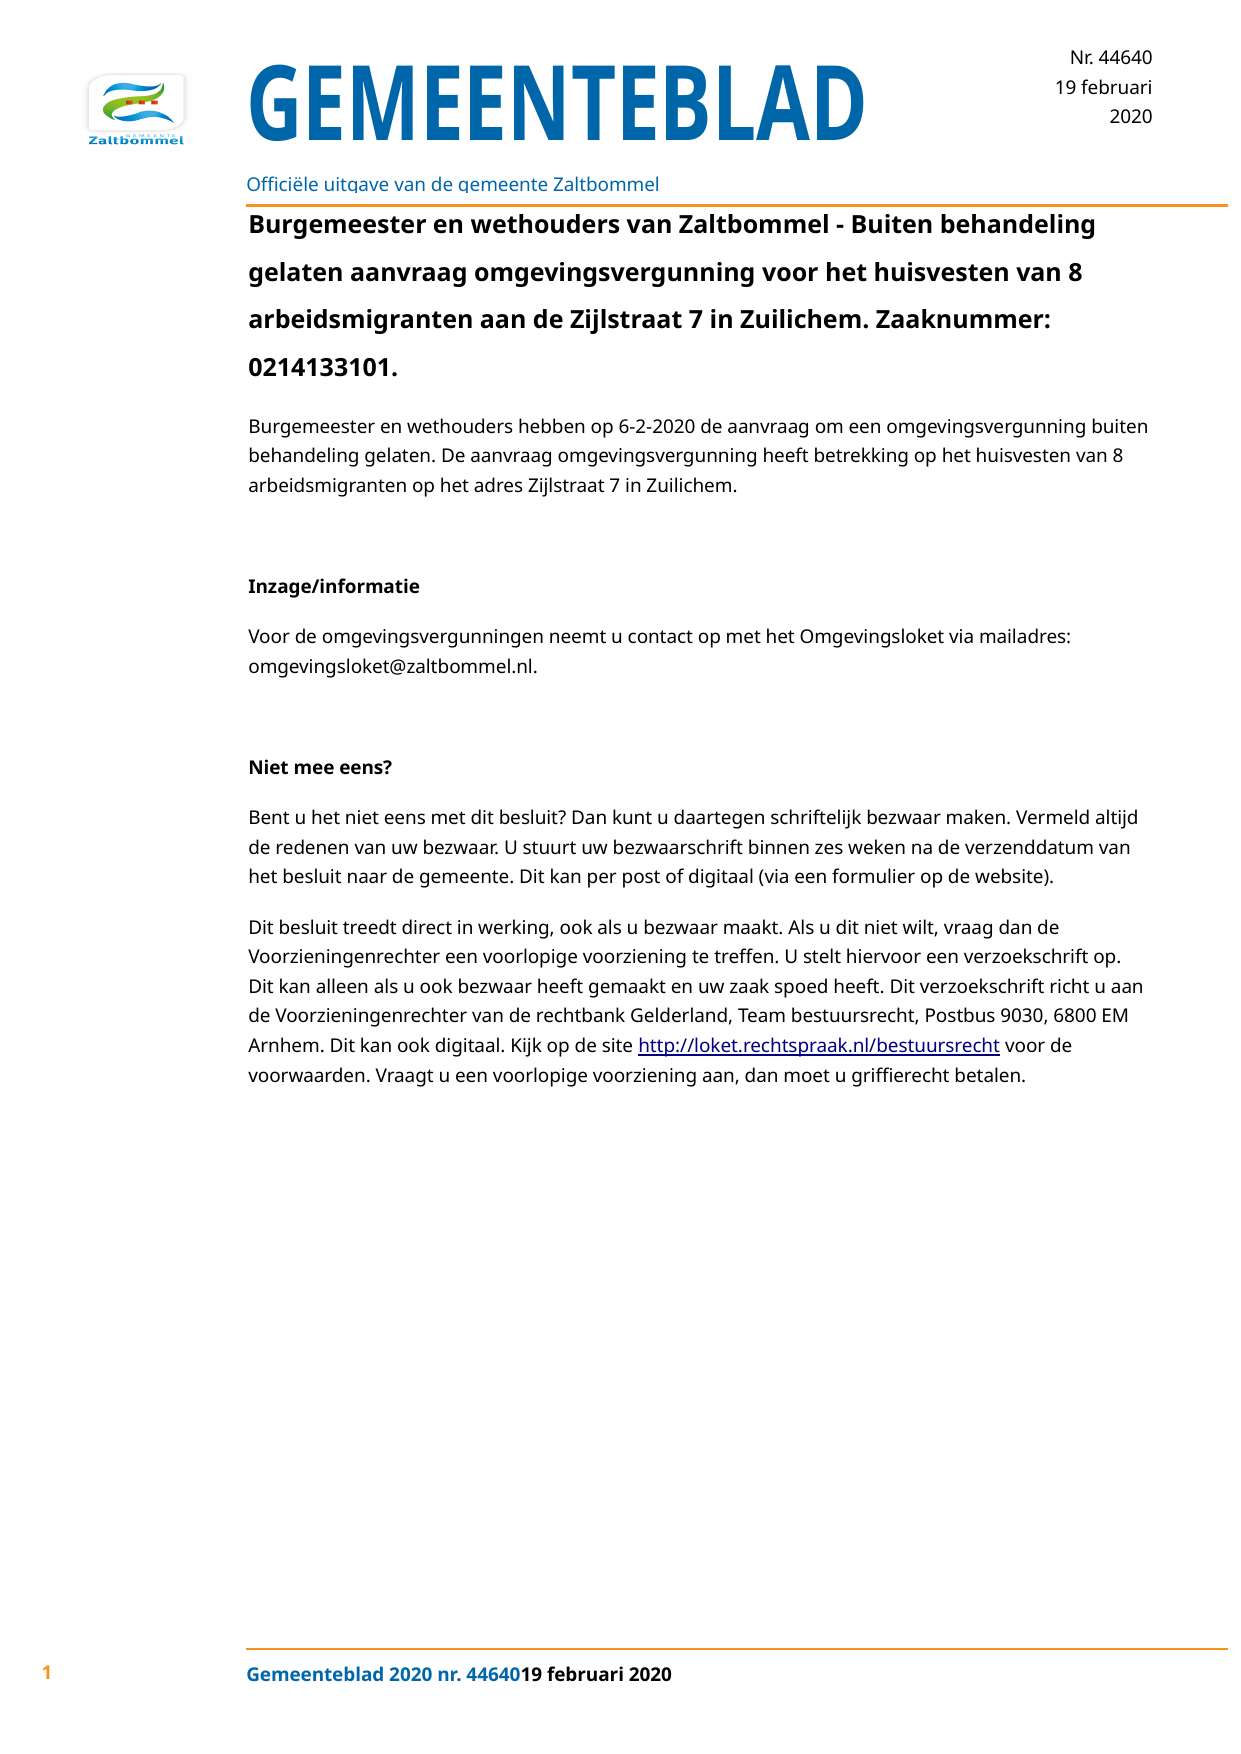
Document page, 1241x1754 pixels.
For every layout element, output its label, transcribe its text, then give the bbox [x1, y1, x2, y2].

picture [41, 47, 231, 172]
text Burgemeester en wethouders hebben op 6-2-2020 de aanvraag om een omgevingsvergunning buiten behandeling gelaten. De aanvraag omgevingsvergunning heeft betrekking op het huisvesten van 8 arbeidsmigranten op het adres Zijlstraat 7 in Zuilichem. [248, 413, 1152, 498]
text Voor de omgevingsvergunningen neemt u contact op met het Omgevingsloket via mailadres: omgevingsloket@zaltbommel.nl. [248, 623, 1152, 679]
text Burgemeester en wethouders van Zaltbommel - Buiten behandeling gelaten aanvraag omgevingsvergunning voor het huisvesten van 8 arbeidsmigranten aan de Zijlstraat 7 in Zuilichem. Zaaknummer: 0214133101. [248, 207, 1152, 384]
text Niet mee eens? [248, 754, 1152, 780]
text Inzage/informatie [248, 573, 1152, 599]
text Dit besluit treedt direct in werking, ook als u bezwaar maakt. Als u dit niet wilt, vraag dan de Voorzieningenrechter een voorlopige voorziening te treffen. U stelt hiervoor een verzoekschrift op. Dit kan alleen als u ook bezwaar heeft gemaakt en uw zaak spoed heeft. Dit verzoekschrift richt u aan de Voorzieningenrechter van de rechtbank Gelderland, Team bestuursrecht, Postbus 9030, 6800 EM Arnhem. Dit kan ook digitaal. Kijk op de site http://loket.rechtspraak.nl/bestuursrecht voor de voorwaarden. Vraagt u een voorlopige voorziening aan, dan moet u griffierecht betalen. [248, 914, 1152, 1088]
text Bent u het niet eens met dit besluit? Dan kunt u daartegen schriftelijk bezwaar maken. Vermeld altijd de redenen van uw bezwaar. U stuurt uw bezwaarschrift binnen zes weken na de verzenddatum van het besluit naar de gemeente. Dit kan per post of digitaal (via een formulier op de website). [248, 804, 1152, 889]
